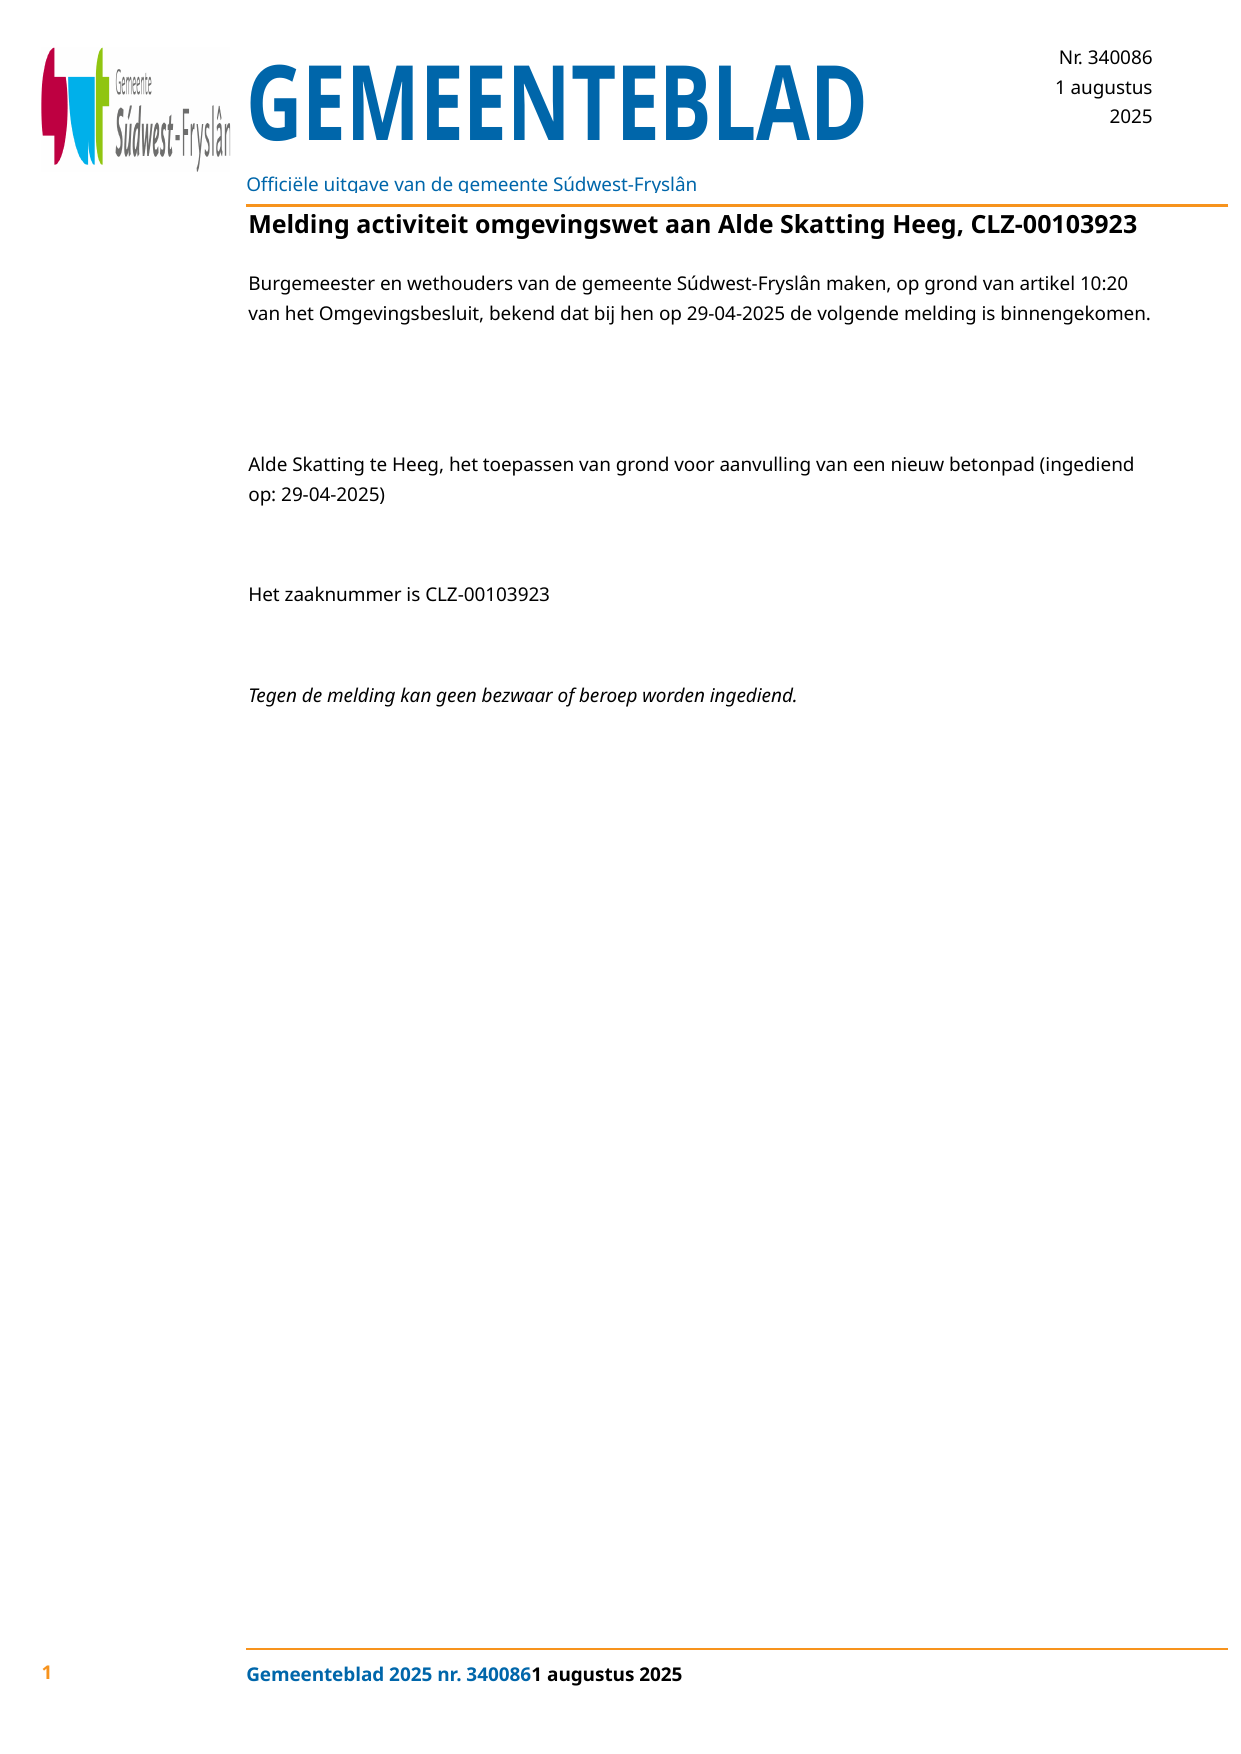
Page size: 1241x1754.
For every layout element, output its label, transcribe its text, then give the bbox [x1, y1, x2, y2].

text Tegen de melding kan geen bezwaar of beroep worden ingediend. [248, 682, 1152, 708]
text Het zaaknummer is CLZ-00103923 [248, 582, 1152, 607]
text Melding activiteit omgevingswet aan Alde Skatting Heeg, CLZ-00103923 [248, 207, 1152, 241]
text Burgemeester en wethouders van de gemeente Súdwest-Fryslân maken, op grond van artikel 10:20 van het Omgevingsbesluit, bekend dat bij hen op 29-04-2025 de volgende melding is binnengekomen. [248, 270, 1152, 326]
picture [41, 47, 231, 172]
text Alde Skatting te Heeg, het toepassen van grond voor aanvulling van een nieuw betonpad (ingediend op: 29-04-2025) [248, 451, 1152, 506]
